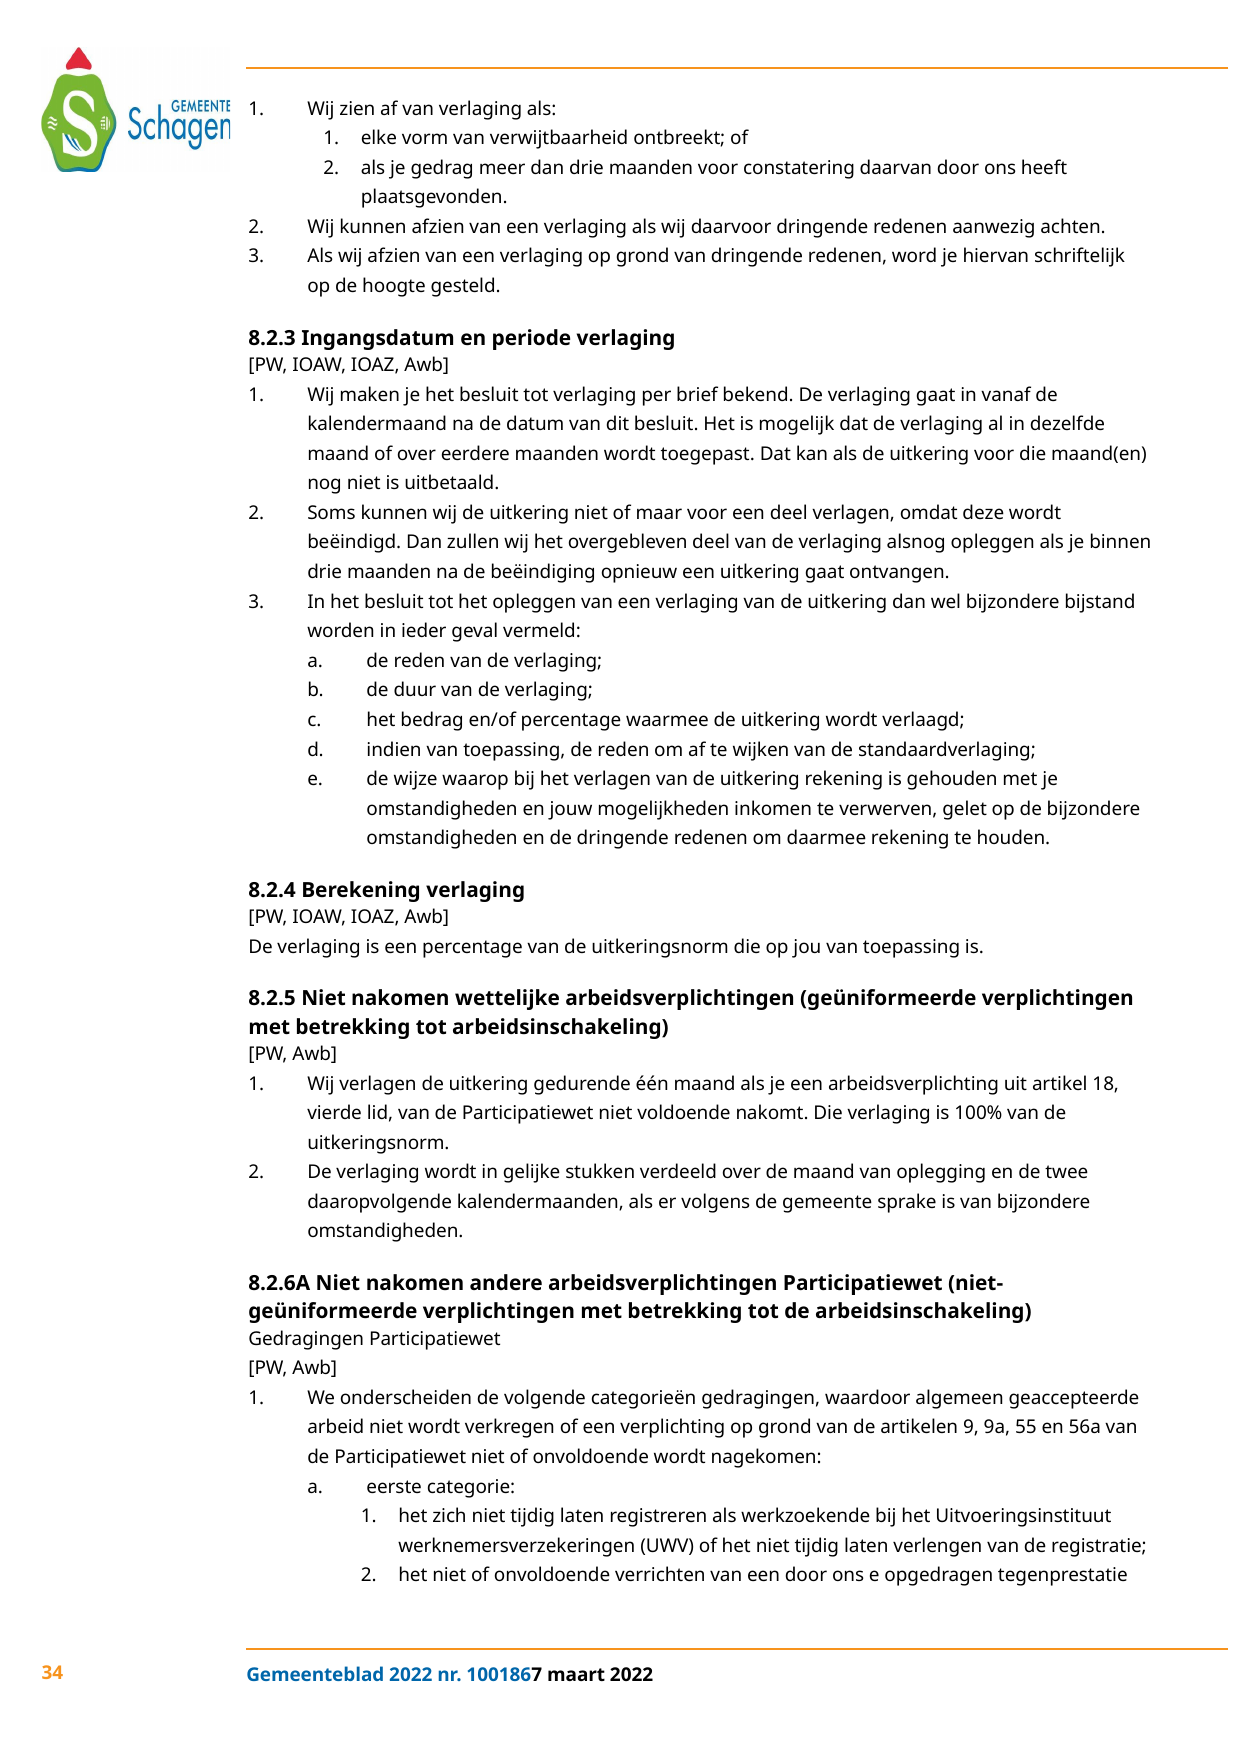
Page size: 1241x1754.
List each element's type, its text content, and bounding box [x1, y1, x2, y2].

text 8.2.4 Berekening verlaging [248, 875, 1152, 903]
text Gedragingen Participatiewet [248, 1325, 1152, 1351]
text 8.2.5 Niet nakomen wettelijke arbeidsverplichtingen (geüniformeerde verplichtingen met betrekking tot arbeidsinschakeling) [248, 983, 1152, 1040]
list Als wij afzien van een verlaging op grond van dringende redenen, word je hiervan schriftelijk op de hoogte gesteld. [248, 243, 1152, 298]
text De verlaging is een percentage van de uitkeringsnorm die op jou van toepassing is. [248, 933, 1152, 959]
text 8.2.6A Niet nakomen andere arbeidsverplichtingen Participatiewet (niet- geüniformeerde verplichtingen met betrekking tot de arbeidsinschakeling) [248, 1268, 1152, 1325]
list Wij maken je het besluit tot verlaging per brief bekend. De verlaging gaat in vanaf de kalendermaand na de datum van dit besluit. Het is mogelijk dat de verlaging al in dezelfde maand of over eerdere maanden wordt toegepast. Dat kan als de uitkering voor die maand(en) nog niet is uitbetaald. [248, 381, 1152, 495]
text 8.2.3 Ingangsdatum en periode verlaging [248, 323, 1152, 351]
picture [41, 47, 231, 172]
list Wij zien af van verlaging als: [248, 95, 1152, 121]
list Wij verlagen de uitkering gedurende één maand als je een arbeidsverplichting uit artikel 18, vierde lid, van de Participatiewet niet voldoende nakomt. Die verlaging is 100% van de uitkeringsnorm. [248, 1070, 1152, 1155]
list elke vorm van verwijtbaarheid ontbreekt; of [323, 124, 1152, 150]
list het zich niet tijdig laten registreren als werkzoekende bij het Uitvoeringsinstituut werknemersverzekeringen (UWV) of het niet tijdig laten verlengen van de registratie; [361, 1502, 1152, 1558]
list de wijze waarop bij het verlagen van de uitkering rekening is gehouden met je omstandigheden en jouw mogelijkheden inkomen te verwerven, gelet op de bijzondere omstandigheden en de dringende redenen om daarmee rekening te houden. [307, 765, 1152, 850]
list In het besluit tot het opleggen van een verlaging van de uitkering dan wel bijzondere bijstand worden in ieder geval vermeld: [248, 588, 1152, 643]
text [PW, Awb] [248, 1040, 1152, 1066]
text [PW, IOAW, IOAZ, Awb] [248, 903, 1152, 929]
text [PW, Awb] [248, 1354, 1152, 1380]
list de reden van de verlaging; [307, 647, 1152, 673]
list het bedrag en/of percentage waarmee de uitkering wordt verlaagd; [307, 706, 1152, 732]
list We onderscheiden de volgende categorieën gedragingen, waardoor algemeen geaccepteerde arbeid niet wordt verkregen of een verplichting op grond van de artikelen 9, 9a, 55 en 56a van de Participatiewet niet of onvoldoende wordt nagekomen: [248, 1384, 1152, 1469]
list indien van toepassing, de reden om af te wijken van de standaardverlaging; [307, 736, 1152, 761]
text [PW, IOAW, IOAZ, Awb] [248, 351, 1152, 377]
list Wij kunnen afzien van een verlaging als wij daarvoor dringende redenen aanwezig achten. [248, 213, 1152, 239]
list De verlaging wordt in gelijke stukken verdeeld over de maand van oplegging en de twee daaropvolgende kalendermaanden, als er volgens de gemeente sprake is van bijzondere omstandigheden. [248, 1158, 1152, 1243]
list eerste categorie: [307, 1473, 1152, 1499]
list als je gedrag meer dan drie maanden voor constatering daarvan door ons heeft plaatsgevonden. [323, 154, 1152, 209]
list het niet of onvoldoende verrichten van een door ons e opgedragen tegenprestatie [361, 1562, 1152, 1587]
list de duur van de verlaging; [307, 677, 1152, 702]
list Soms kunnen wij de uitkering niet of maar voor een deel verlagen, omdat deze wordt beëindigd. Dan zullen wij het overgebleven deel van de verlaging alsnog opleggen als je binnen drie maanden na de beëindiging opnieuw een uitkering gaat ontvangen. [248, 499, 1152, 584]
